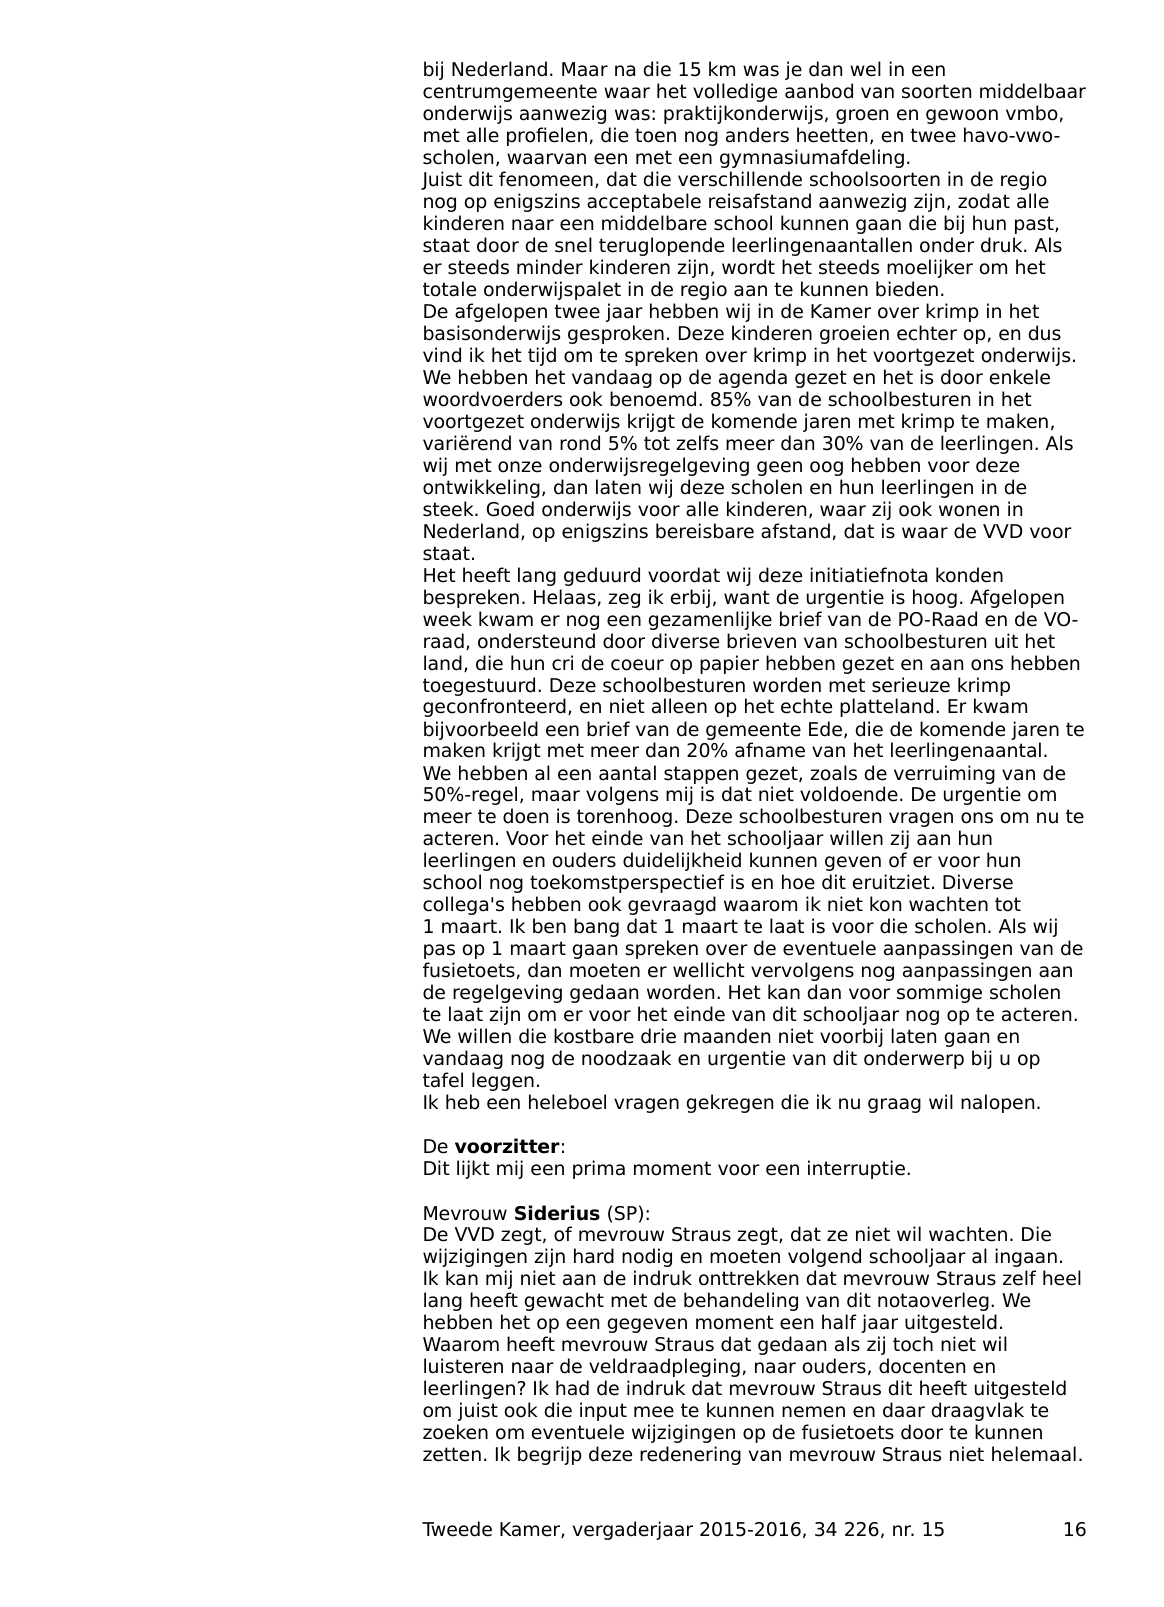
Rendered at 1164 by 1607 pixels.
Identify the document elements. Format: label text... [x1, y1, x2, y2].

text De afgelopen twee jaar hebben wij in de Kamer over krimp in het basisonderwijs gesproken. Deze kinderen groeien echter op, en dus vind ik het tijd om te spreken over krimp in het voortgezet onderwijs. We hebben het vandaag op de agenda gezet en het is door enkele woordvoerders ook benoemd. 85% van de schoolbesturen in het voortgezet onderwijs krijgt de komende jaren met krimp te maken, variërend van rond 5% tot zelfs meer dan 30% van de leerlingen. Als wij met onze onderwijsregelgeving geen oog hebben voor deze ontwikkeling, dan laten wij deze scholen en hun leerlingen in de steek. Goed onderwijs voor alle kinderen, waar zij ook wonen in Nederland, op enigszins bereisbare afstand, dat is waar de VVD voor staat. [422, 301, 1087, 564]
text Juist dit fenomeen, dat die verschillende schoolsoorten in de regio nog op enigszins acceptabele reisafstand aanwezig zijn, zodat alle kinderen naar een middelbare school kunnen gaan die bij hun past, staat door de snel teruglopende leerlingenaantallen onder druk. Als er steeds minder kinderen zijn, wordt het steeds moelijker om het totale onderwijspalet in de regio aan te kunnen bieden. [422, 169, 1087, 301]
text Ik heb een heleboel vragen gekregen die ik nu graag wil nalopen. [422, 1092, 1087, 1114]
text Dit lijkt mij een prima moment voor een interruptie. [422, 1158, 1087, 1180]
text De voorzitter: [422, 1136, 1087, 1158]
text bij Nederland. Maar na die 15 km was je dan wel in een centrumgemeente waar het volledige aanbod van soorten middelbaar onderwijs aanwezig was: praktijkonderwijs, groen en gewoon vmbo, met alle profielen, die toen nog anders heetten, en twee havo-vwo-scholen, waarvan een met een gymnasiumafdeling. [422, 59, 1087, 169]
text De VVD zegt, of mevrouw Straus zegt, dat ze niet wil wachten. Die wijzigingen zijn hard nodig en moeten volgend schooljaar al ingaan. Ik kan mij niet aan de indruk onttrekken dat mevrouw Straus zelf heel lang heeft gewacht met de behandeling van dit notaoverleg. We hebben het op een gegeven moment een half jaar uitgesteld. Waarom heeft mevrouw Straus dat gedaan als zij toch niet wil luisteren naar de veldraadpleging, naar ouders, docenten en leerlingen? Ik had de indruk dat mevrouw Straus dit heeft uitgesteld om juist ook die input mee te kunnen nemen en daar draagvlak te zoeken om eventuele wijzigingen op de fusietoets door te kunnen zetten. Ik begrijp deze redenering van mevrouw Straus niet helemaal. [422, 1224, 1087, 1466]
text We hebben al een aantal stappen gezet, zoals de verruiming van de 50%-regel, maar volgens mij is dat niet voldoende. De urgentie om meer te doen is torenhoog. Deze schoolbesturen vragen ons om nu te acteren. Voor het einde van het schooljaar willen zij aan hun leerlingen en ouders duidelijkheid kunnen geven of er voor hun school nog toekomstperspectief is en hoe dit eruitziet. Diverse collega's hebben ook gevraagd waarom ik niet kon wachten tot 1 maart. Ik ben bang dat 1 maart te laat is voor die scholen. Als wij pas op 1 maart gaan spreken over de eventuele aanpassingen van de fusietoets, dan moeten er wellicht vervolgens nog aanpassingen aan de regelgeving gedaan worden. Het kan dan voor sommige scholen te laat zijn om er voor het einde van dit schooljaar nog op te acteren. We willen die kostbare drie maanden niet voorbij laten gaan en vandaag nog de noodzaak en urgentie van dit onderwerp bij u op tafel leggen. [422, 762, 1087, 1092]
text Mevrouw Siderius (SP): [422, 1202, 1087, 1224]
text Het heeft lang geduurd voordat wij deze initiatiefnota konden bespreken. Helaas, zeg ik erbij, want de urgentie is hoog. Afgelopen week kwam er nog een gezamenlijke brief van de PO-Raad en de VO-raad, ondersteund door diverse brieven van schoolbesturen uit het land, die hun cri de coeur op papier hebben gezet en aan ons hebben toegestuurd. Deze schoolbesturen worden met serieuze krimp geconfronteerd, en niet alleen op het echte platteland. Er kwam bijvoorbeeld een brief van de gemeente Ede, die de komende jaren te maken krijgt met meer dan 20% afname van het leerlingenaantal. [422, 564, 1087, 762]
